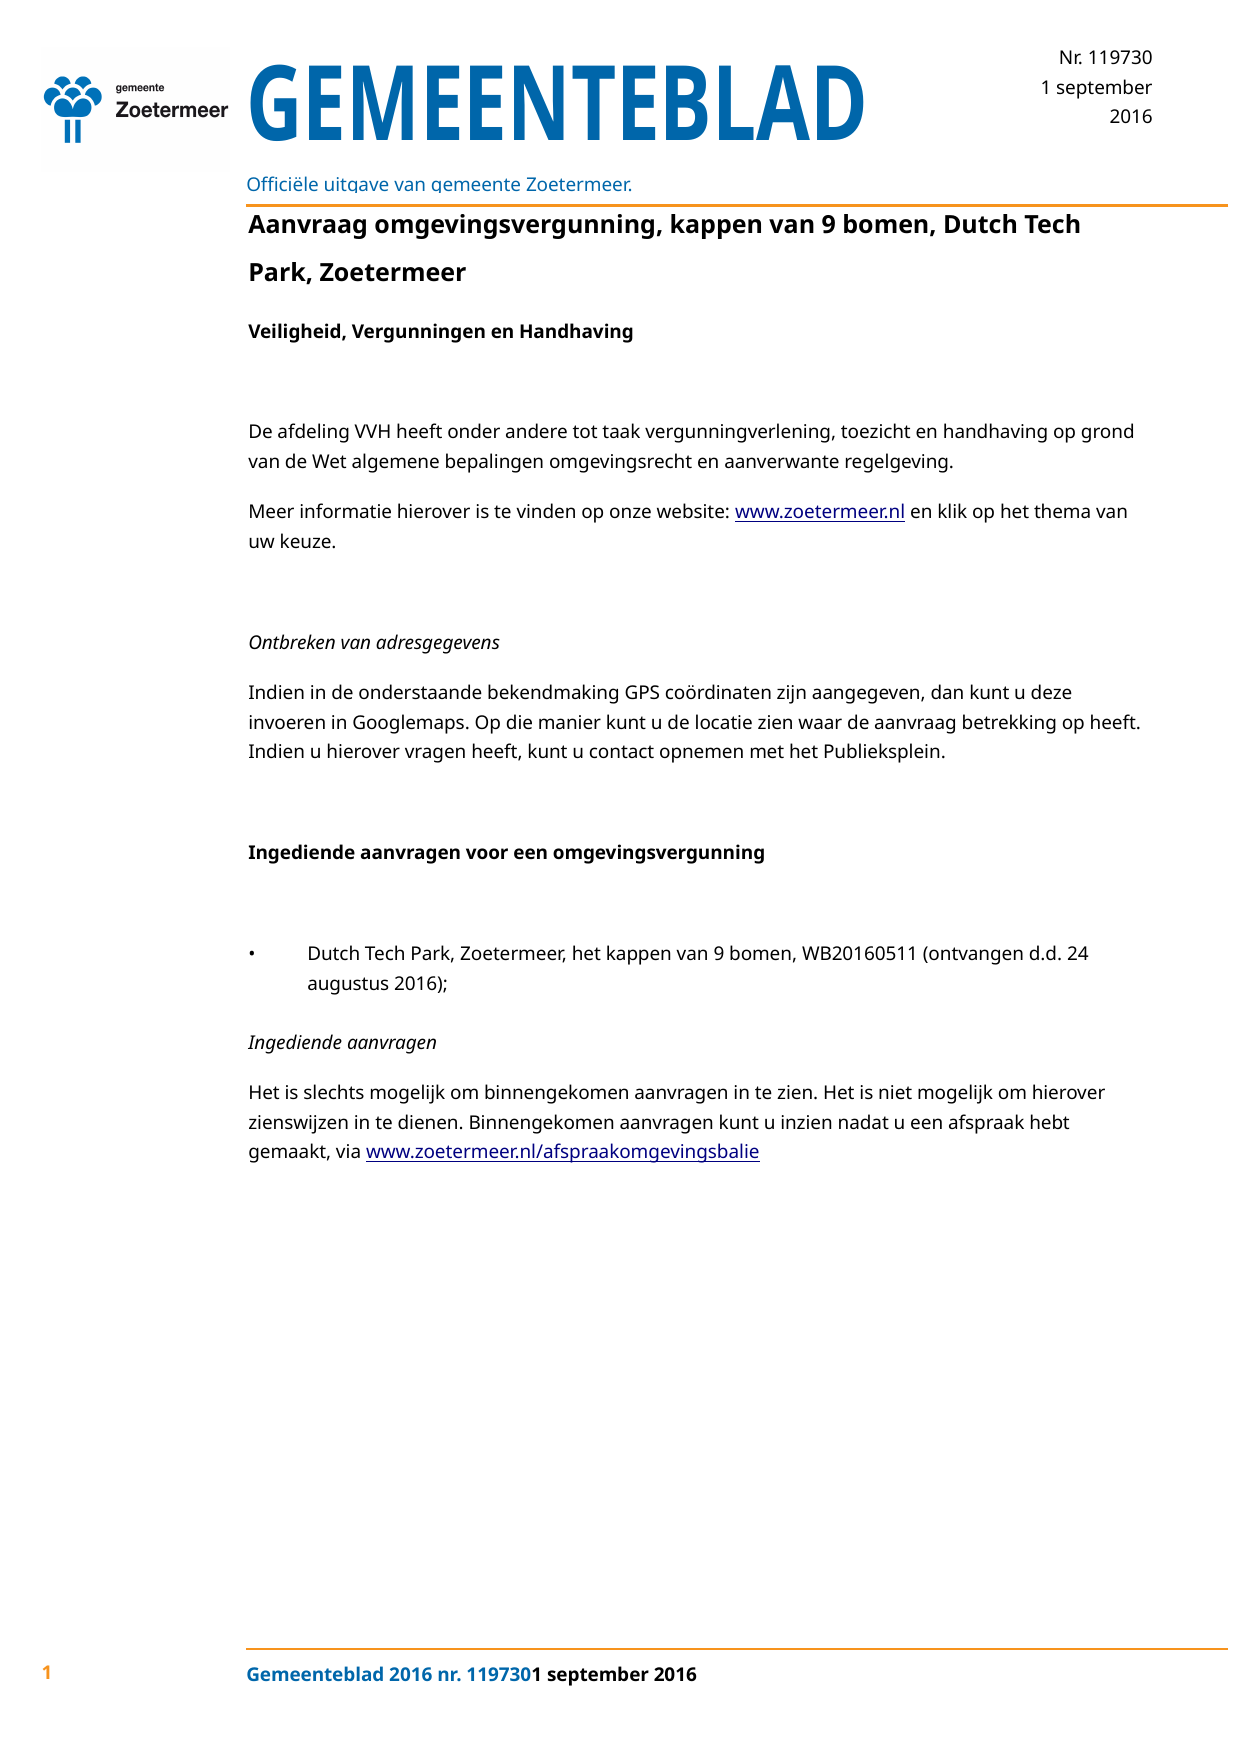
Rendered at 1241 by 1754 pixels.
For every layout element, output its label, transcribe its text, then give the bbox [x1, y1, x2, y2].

text Het is slechts mogelijk om binnengekomen aanvragen in te zien. Het is niet mogelijk om hierover zienswijzen in te dienen. Binnengekomen aanvragen kunt u inzien nadat u een afspraak hebt gemaakt, via www.zoetermeer.nl/afspraakomgevingsbalie [248, 1079, 1152, 1164]
picture [41, 47, 231, 172]
text De afdeling VVH heeft onder andere tot taak vergunningverlening, toezicht en handhaving op grond van de Wet algemene bepalingen omgevingsrecht en aanverwante regelgeving. [248, 419, 1152, 474]
list Dutch Tech Park, Zoetermeer, het kappen van 9 bomen, WB20160511 (ontvangen d.d. 24 augustus 2016); [248, 940, 1152, 996]
text Ingediende aanvragen [248, 1029, 1152, 1055]
text Ontbreken van adresgegevens [248, 629, 1152, 655]
text Meer informatie hierover is te vinden op onze website: www.zoetermeer.nl en klik op het thema van uw keuze. [248, 499, 1152, 554]
text Veiligheid, Vergunningen en Handhaving [248, 318, 1152, 344]
text Aanvraag omgevingsvergunning, kappen van 9 bomen, Dutch Tech Park, Zoetermeer [248, 207, 1152, 288]
text Indien in de onderstaande bekendmaking GPS coördinaten zijn aangegeven, dan kunt u deze invoeren in Googlemaps. Op die manier kunt u de locatie zien waar de aanvraag betrekking op heeft. Indien u hierover vragen heeft, kunt u contact opnemen met het Publieksplein. [248, 679, 1152, 764]
text Ingediende aanvragen voor een omgevingsvergunning [248, 839, 1152, 865]
